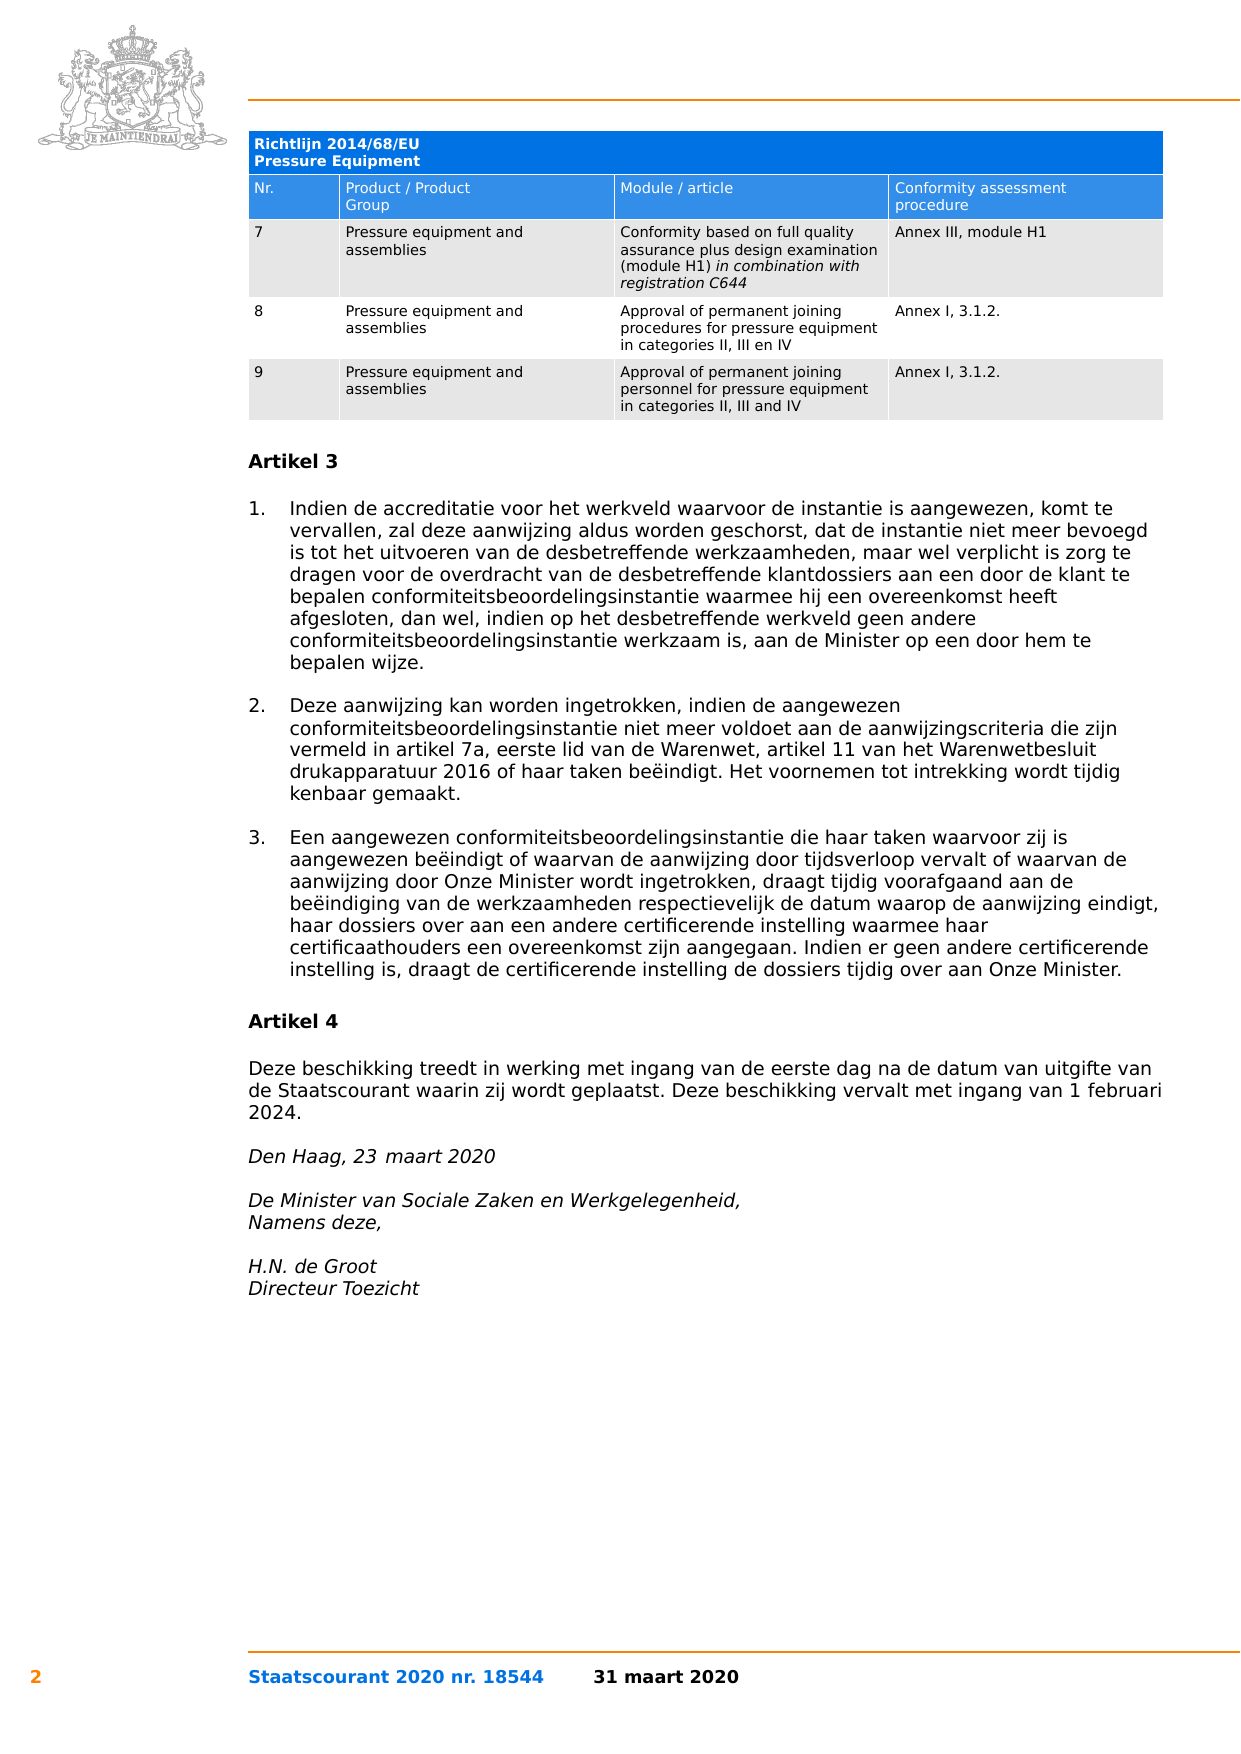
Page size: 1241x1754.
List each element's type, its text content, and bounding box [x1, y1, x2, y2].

table_cell Module / article [615, 175, 888, 219]
table_cell Approval of permanent joining personnel for pressure equipment in categories II, III and IV [615, 359, 888, 420]
subtitle Artikel 4 [248, 1011, 1163, 1033]
table_cell Annex I, 3.1.2. [889, 359, 1163, 420]
table_cell Product / Product Group [340, 175, 614, 219]
subtitle Artikel 3 [248, 451, 1163, 473]
table_cell Approval of permanent joining procedures for pressure equipment in categories II, III en IV [615, 298, 888, 358]
table_cell Pressure equipment and assemblies [340, 359, 614, 420]
table_cell Pressure equipment and assemblies [340, 298, 614, 358]
table_cell Conformity assessment procedure [889, 175, 1163, 219]
table_cell 8 [249, 298, 339, 358]
table_header Richtlijn 2014/68/EU Pressure Equipment [249, 131, 1163, 174]
text 2. Deze aanwijzing kan worden ingetrokken, indien de aangewezen conformiteitsbeoordelingsinstantie niet meer voldoet aan de aanwijzingscriteria die zijn vermeld in artikel 7a, eerste lid van de Warenwet, artikel 11 van het Warenwetbesluit drukapparatuur 2016 of haar taken beëindigt. Het voornemen tot intrekking wordt tijdig kenbaar gemaakt. [248, 695, 1163, 805]
text Deze beschikking treedt in werking met ingang van de eerste dag na de datum van uitgifte van de Staatscourant waarin zij wordt geplaatst. Deze beschikking vervalt met ingang van 1 februari 2024. [248, 1058, 1163, 1124]
table_cell 7 [249, 220, 339, 297]
table_cell Annex III, module H1 [889, 220, 1163, 297]
table_cell Annex I, 3.1.2. [889, 298, 1163, 358]
table_cell Conformity based on full quality assurance plus design examination (module H1) in combination with registration C644 [615, 220, 888, 297]
table_cell Nr. [249, 175, 339, 219]
text Den Haag, 23 maart 2020 [248, 1146, 1163, 1168]
picture [38, 25, 227, 150]
table_cell Pressure equipment and assemblies [340, 220, 614, 297]
text De Minister van Sociale Zaken en Werkgelegenheid, Namens deze, H.N. de Groot Directeur Toezicht [248, 1190, 1163, 1299]
text 3. Een aangewezen conformiteitsbeoordelingsinstantie die haar taken waarvoor zij is aangewezen beëindigt of waarvan de aanwijzing door tijdsverloop vervalt of waarvan de aanwijzing door Onze Minister wordt ingetrokken, draagt tijdig voorafgaand aan de beëindiging van de werkzaamheden respectievelijk de datum waarop de aanwijzing eindigt, haar dossiers over aan een andere certificerende instelling waarmee haar certificaathouders een overeenkomst zijn aangegaan. Indien er geen andere certificerende instelling is, draagt de certificerende instelling de dossiers tijdig over aan Onze Minister. [248, 827, 1163, 981]
text 1. Indien de accreditatie voor het werkveld waarvoor de instantie is aangewezen, komt te vervallen, zal deze aanwijzing aldus worden geschorst, dat de instantie niet meer bevoegd is tot het uitvoeren van de desbetreffende werkzaamheden, maar wel verplicht is zorg te dragen voor de overdracht van de desbetreffende klantdossiers aan een door de klant te bepalen conformiteitsbeoordelingsinstantie waarmee hij een overeenkomst heeft afgesloten, dan wel, indien op het desbetreffende werkveld geen andere conformiteitsbeoordelingsinstantie werkzaam is, aan de Minister op een door hem te bepalen wijze. [248, 498, 1163, 673]
table_cell 9 [249, 359, 339, 420]
